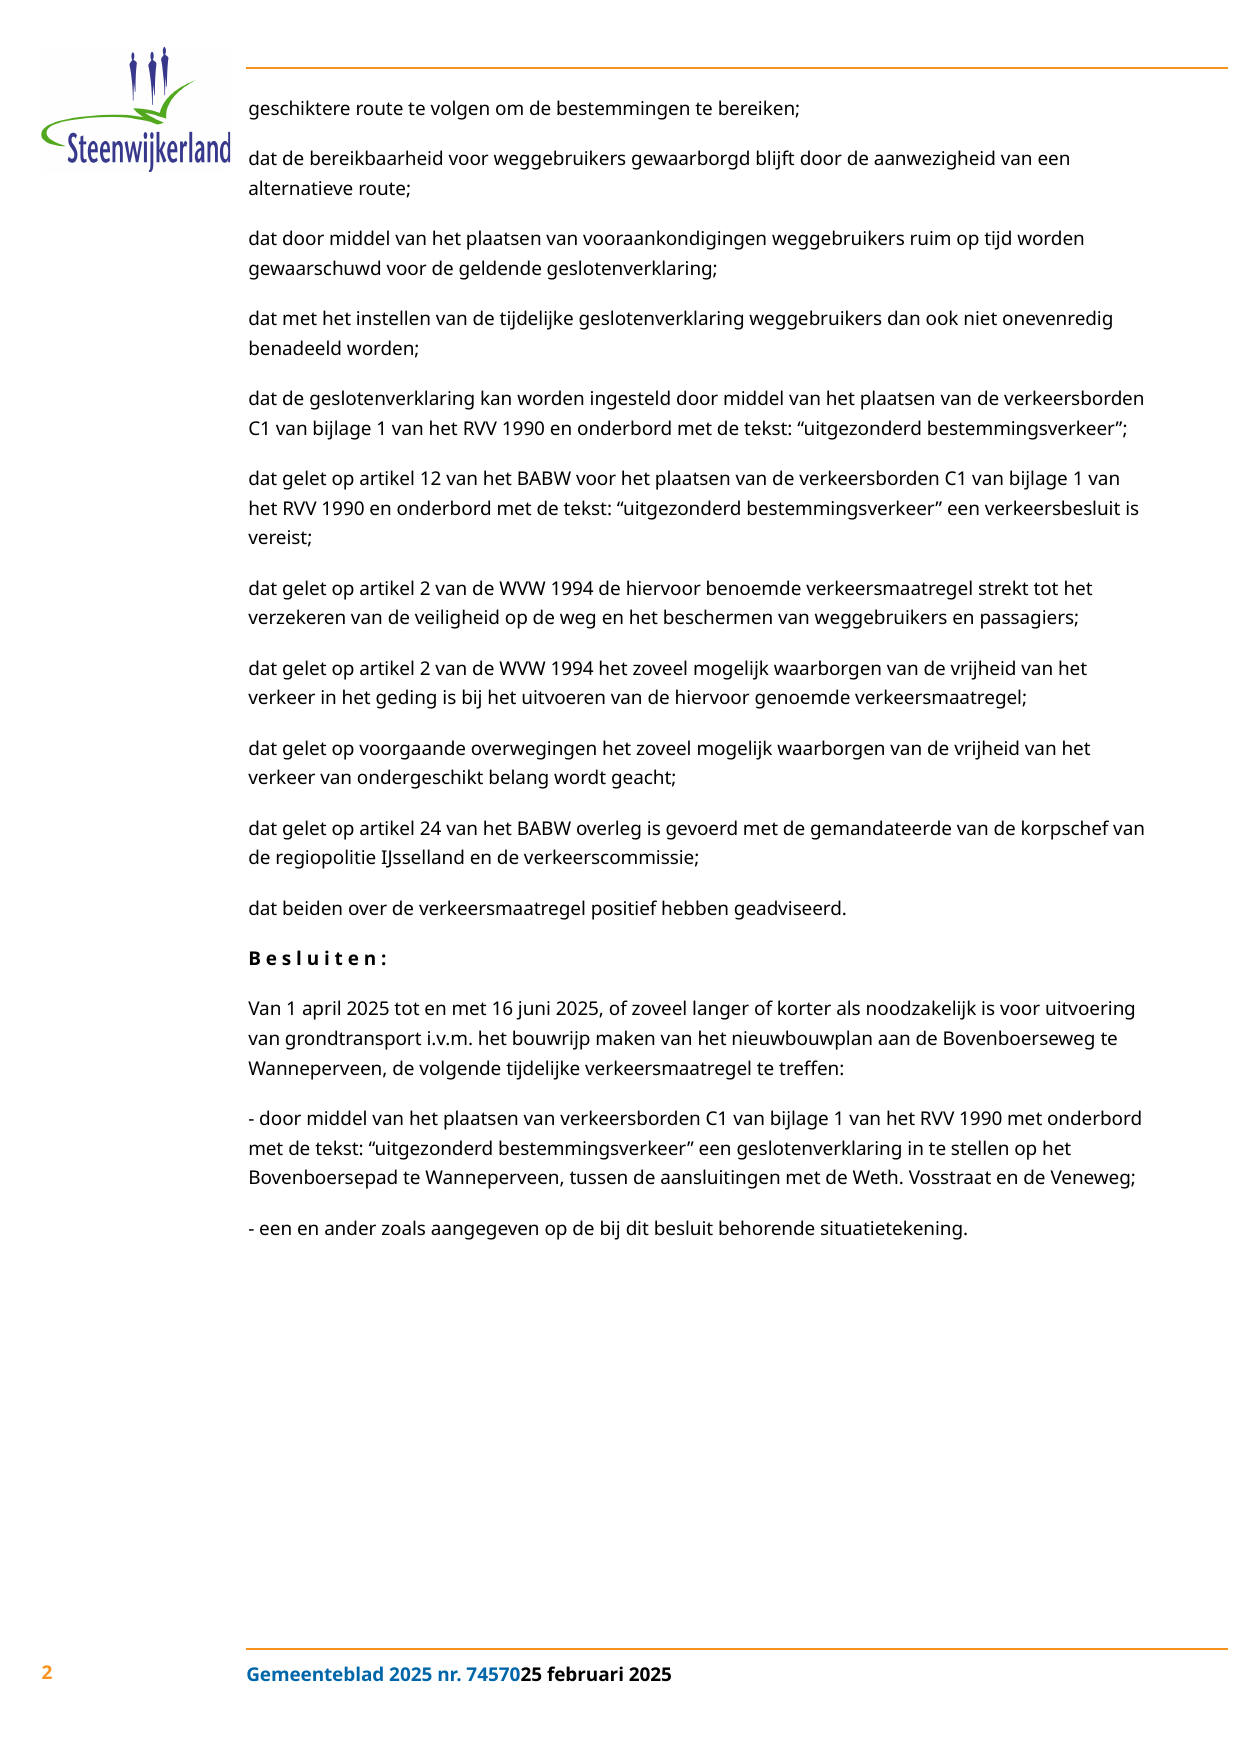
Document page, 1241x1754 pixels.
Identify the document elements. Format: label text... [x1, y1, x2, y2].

text - door middel van het plaatsen van verkeersborden C1 van bijlage 1 van het RVV 1990 met onderbord met de tekst: “uitgezonderd bestemmingsverkeer” een geslotenverklaring in te stellen op het Bovenboersepad te Wanneperveen, tussen de aansluitingen met de Weth. Vosstraat en de Veneweg; [248, 1105, 1152, 1190]
text dat de geslotenverklaring kan worden ingesteld door middel van het plaatsen van de verkeersborden C1 van bijlage 1 van het RVV 1990 en onderbord met de tekst: “uitgezonderd bestemmingsverkeer”; [248, 385, 1152, 441]
text dat met het instellen van de tijdelijke geslotenverklaring weggebruikers dan ook niet onevenredig benadeeld worden; [248, 305, 1152, 361]
text Van 1 april 2025 tot en met 16 juni 2025, of zoveel langer of korter als noodzakelijk is voor uitvoering van grondtransport i.v.m. het bouwrijp maken van het nieuwbouwplan aan de Bovenboerseweg te Wanneperveen, de volgende tijdelijke verkeersmaatregel te treffen: [248, 996, 1152, 1081]
text dat door middel van het plaatsen van vooraankondigingen weggebruikers ruim op tijd worden gewaarschuwd voor de geldende geslotenverklaring; [248, 225, 1152, 281]
text B e s l u i t e n : [248, 945, 1152, 971]
text dat gelet op artikel 12 van het BABW voor het plaatsen van de verkeersborden C1 van bijlage 1 van het RVV 1990 en onderbord met de tekst: “uitgezonderd bestemmingsverkeer” een verkeersbesluit is vereist; [248, 465, 1152, 550]
text dat gelet op artikel 2 van de WVW 1994 de hiervoor benoemde verkeersmaatregel strekt tot het verzekeren van de veiligheid op de weg en het beschermen van weggebruikers en passagiers; [248, 575, 1152, 630]
text geschiktere route te volgen om de bestemmingen te bereiken; [248, 95, 1152, 121]
text - een en ander zoals aangegeven op de bij dit besluit behorende situatietekening. [248, 1215, 1152, 1241]
text dat gelet op voorgaande overwegingen het zoveel mogelijk waarborgen van de vrijheid van het verkeer van ondergeschikt belang wordt geacht; [248, 735, 1152, 790]
text dat gelet op artikel 2 van de WVW 1994 het zoveel mogelijk waarborgen van de vrijheid van het verkeer in het geding is bij het uitvoeren van de hiervoor genoemde verkeersmaatregel; [248, 655, 1152, 710]
picture [41, 47, 231, 172]
text dat de bereikbaarheid voor weggebruikers gewaarborgd blijft door de aanwezigheid van een alternatieve route; [248, 145, 1152, 201]
text dat gelet op artikel 24 van het BABW overleg is gevoerd met de gemandateerde van de korpschef van de regiopolitie IJsselland en de verkeerscommissie; [248, 815, 1152, 870]
text dat beiden over de verkeersmaatregel positief hebben geadviseerd. [248, 895, 1152, 921]
